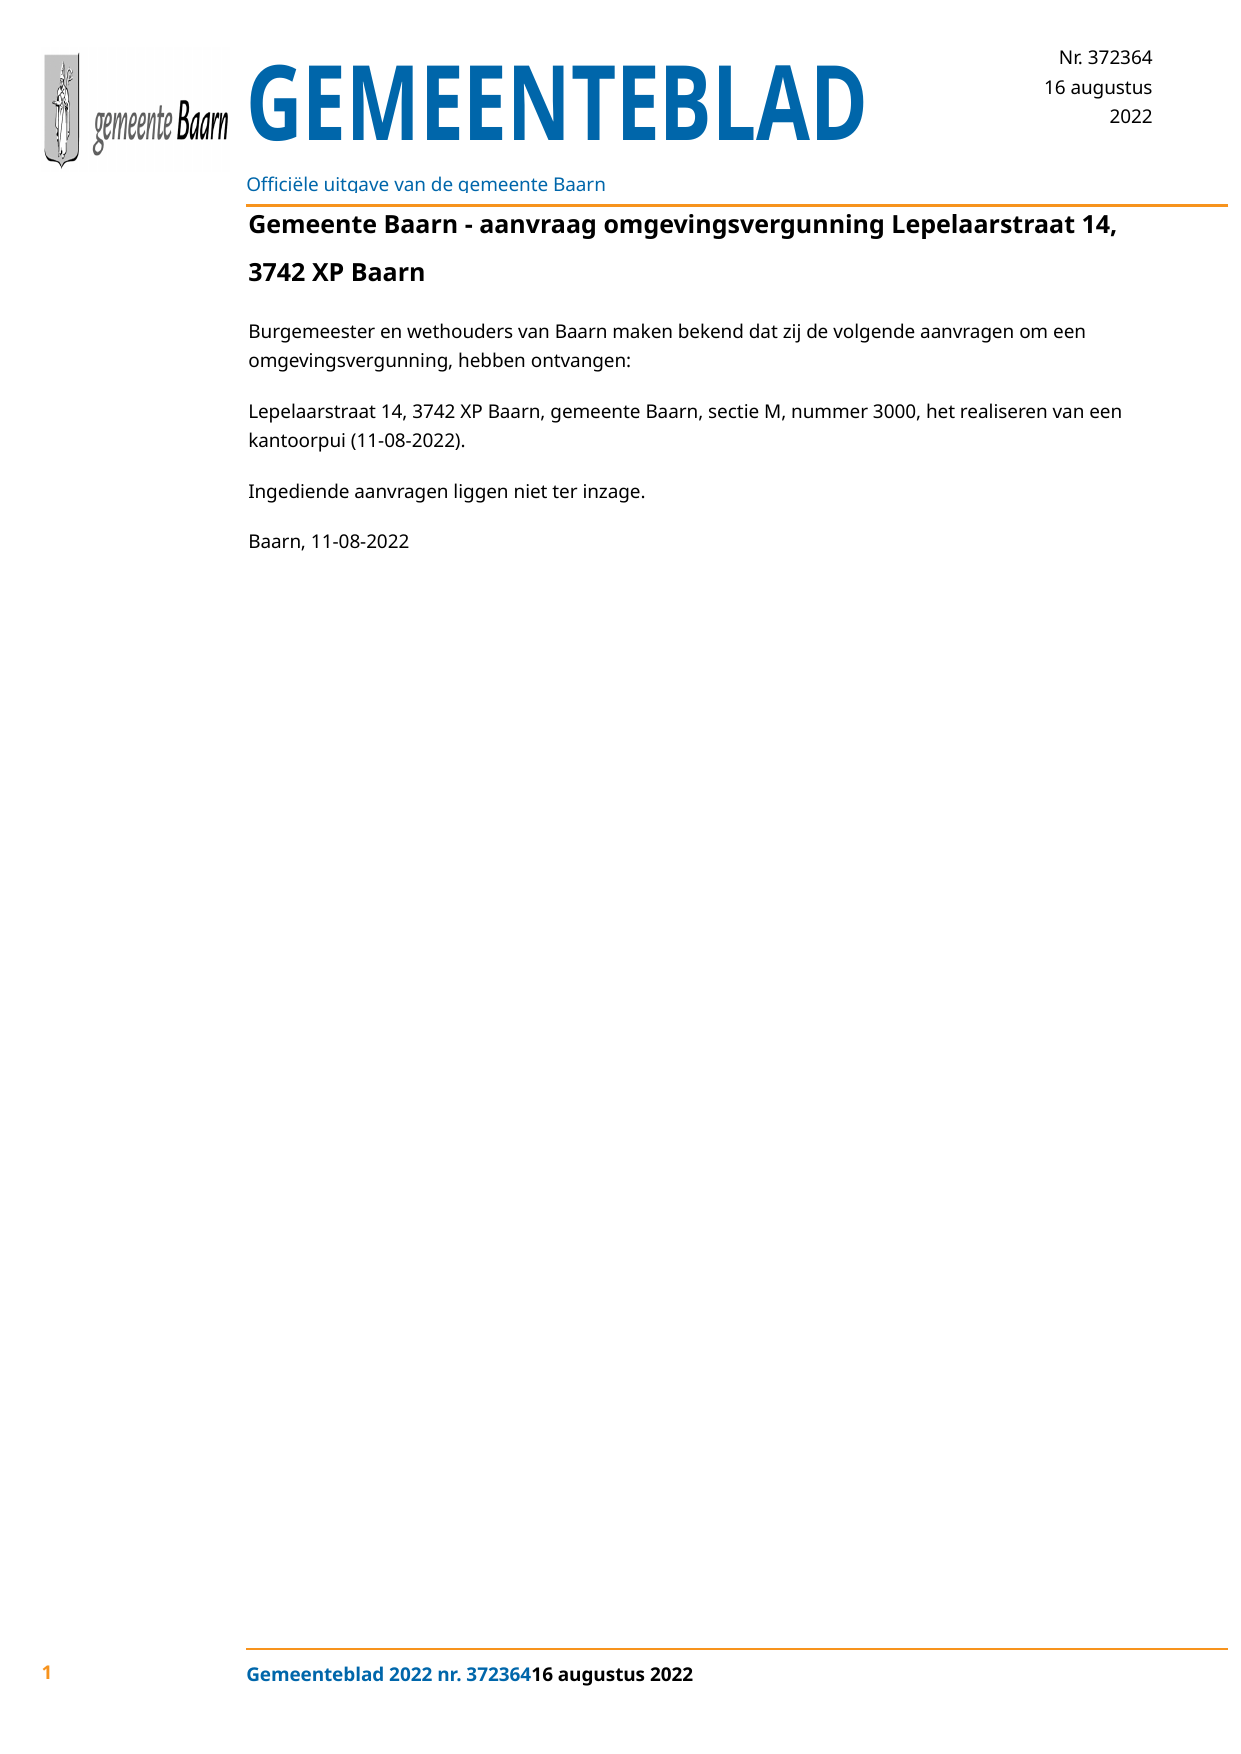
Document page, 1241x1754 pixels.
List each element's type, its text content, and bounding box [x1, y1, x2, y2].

text Burgemeester en wethouders van Baarn maken bekend dat zij de volgende aanvragen om een omgevingsvergunning, hebben ontvangen: [248, 318, 1152, 373]
text Ingediende aanvragen liggen niet ter inzage. [248, 478, 1152, 504]
picture [41, 47, 231, 172]
text Baarn, 11-08-2022 [248, 528, 1152, 554]
text Lepelaarstraat 14, 3742 XP Baarn, gemeente Baarn, sectie M, nummer 3000, het realiseren van een kantoorpui (11-08-2022). [248, 398, 1152, 453]
text Gemeente Baarn - aanvraag omgevingsvergunning Lepelaarstraat 14, 3742 XP Baarn [248, 207, 1152, 288]
